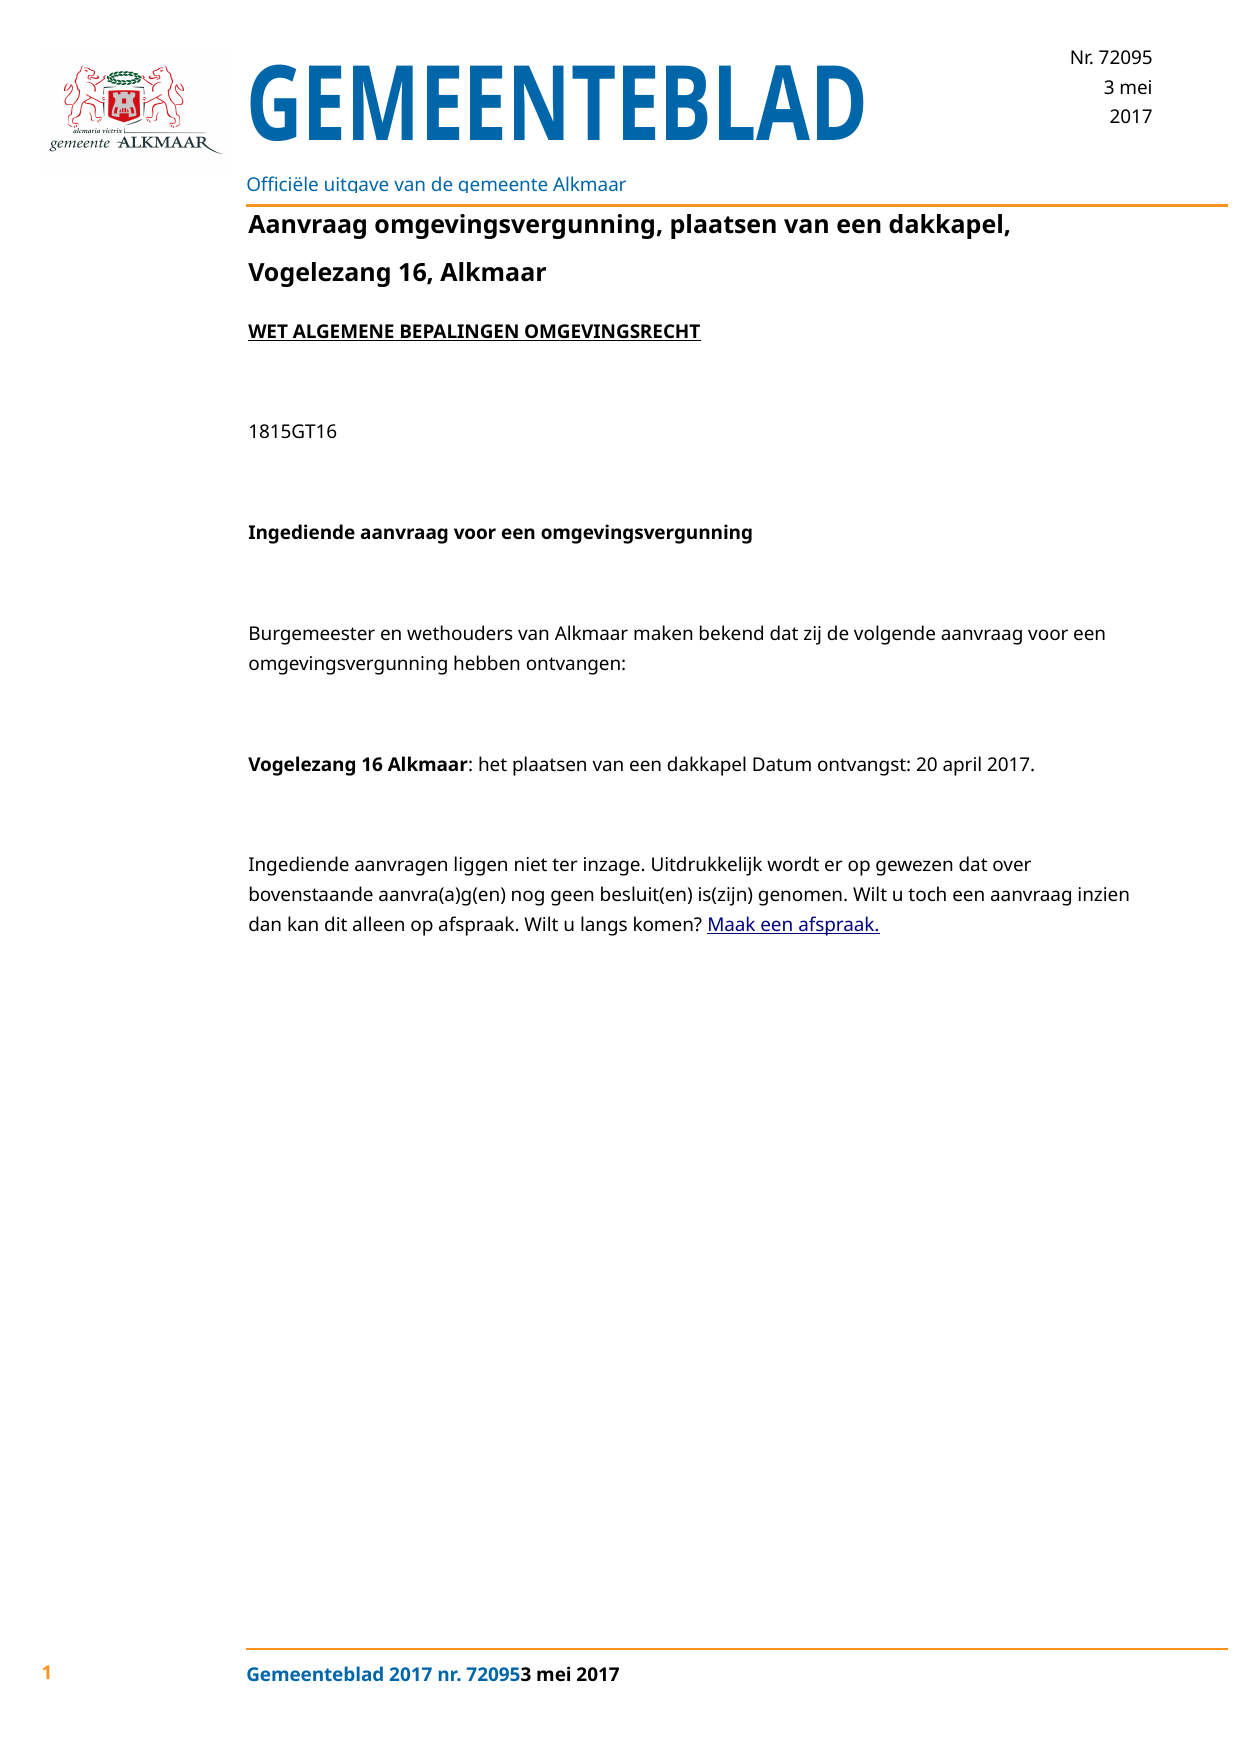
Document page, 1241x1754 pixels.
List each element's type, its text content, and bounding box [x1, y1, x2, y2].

text Burgemeester en wethouders van Alkmaar maken bekend dat zij de volgende aanvraag voor een omgevingsvergunning hebben ontvangen: [248, 620, 1152, 676]
text Ingediende aanvraag voor een omgevingsvergunning [248, 519, 1152, 545]
text Aanvraag omgevingsvergunning, plaatsen van een dakkapel, Vogelezang 16, Alkmaar [248, 207, 1152, 288]
picture [41, 47, 231, 172]
text Vogelezang 16 Alkmaar: het plaatsen van een dakkapel Datum ontvangst: 20 april 2017. [248, 751, 1152, 777]
text 1815GT16 [248, 419, 1152, 444]
text WET ALGEMENE BEPALINGEN OMGEVINGSRECHT [248, 318, 1152, 344]
text Ingediende aanvragen liggen niet ter inzage. Uitdrukkelijk wordt er op gewezen dat over bovenstaande aanvra(a)g(en) nog geen besluit(en) is(zijn) genomen. Wilt u toch een aanvraag inzien dan kan dit alleen op afspraak. Wilt u langs komen? Maak een afspraak. [248, 852, 1152, 937]
